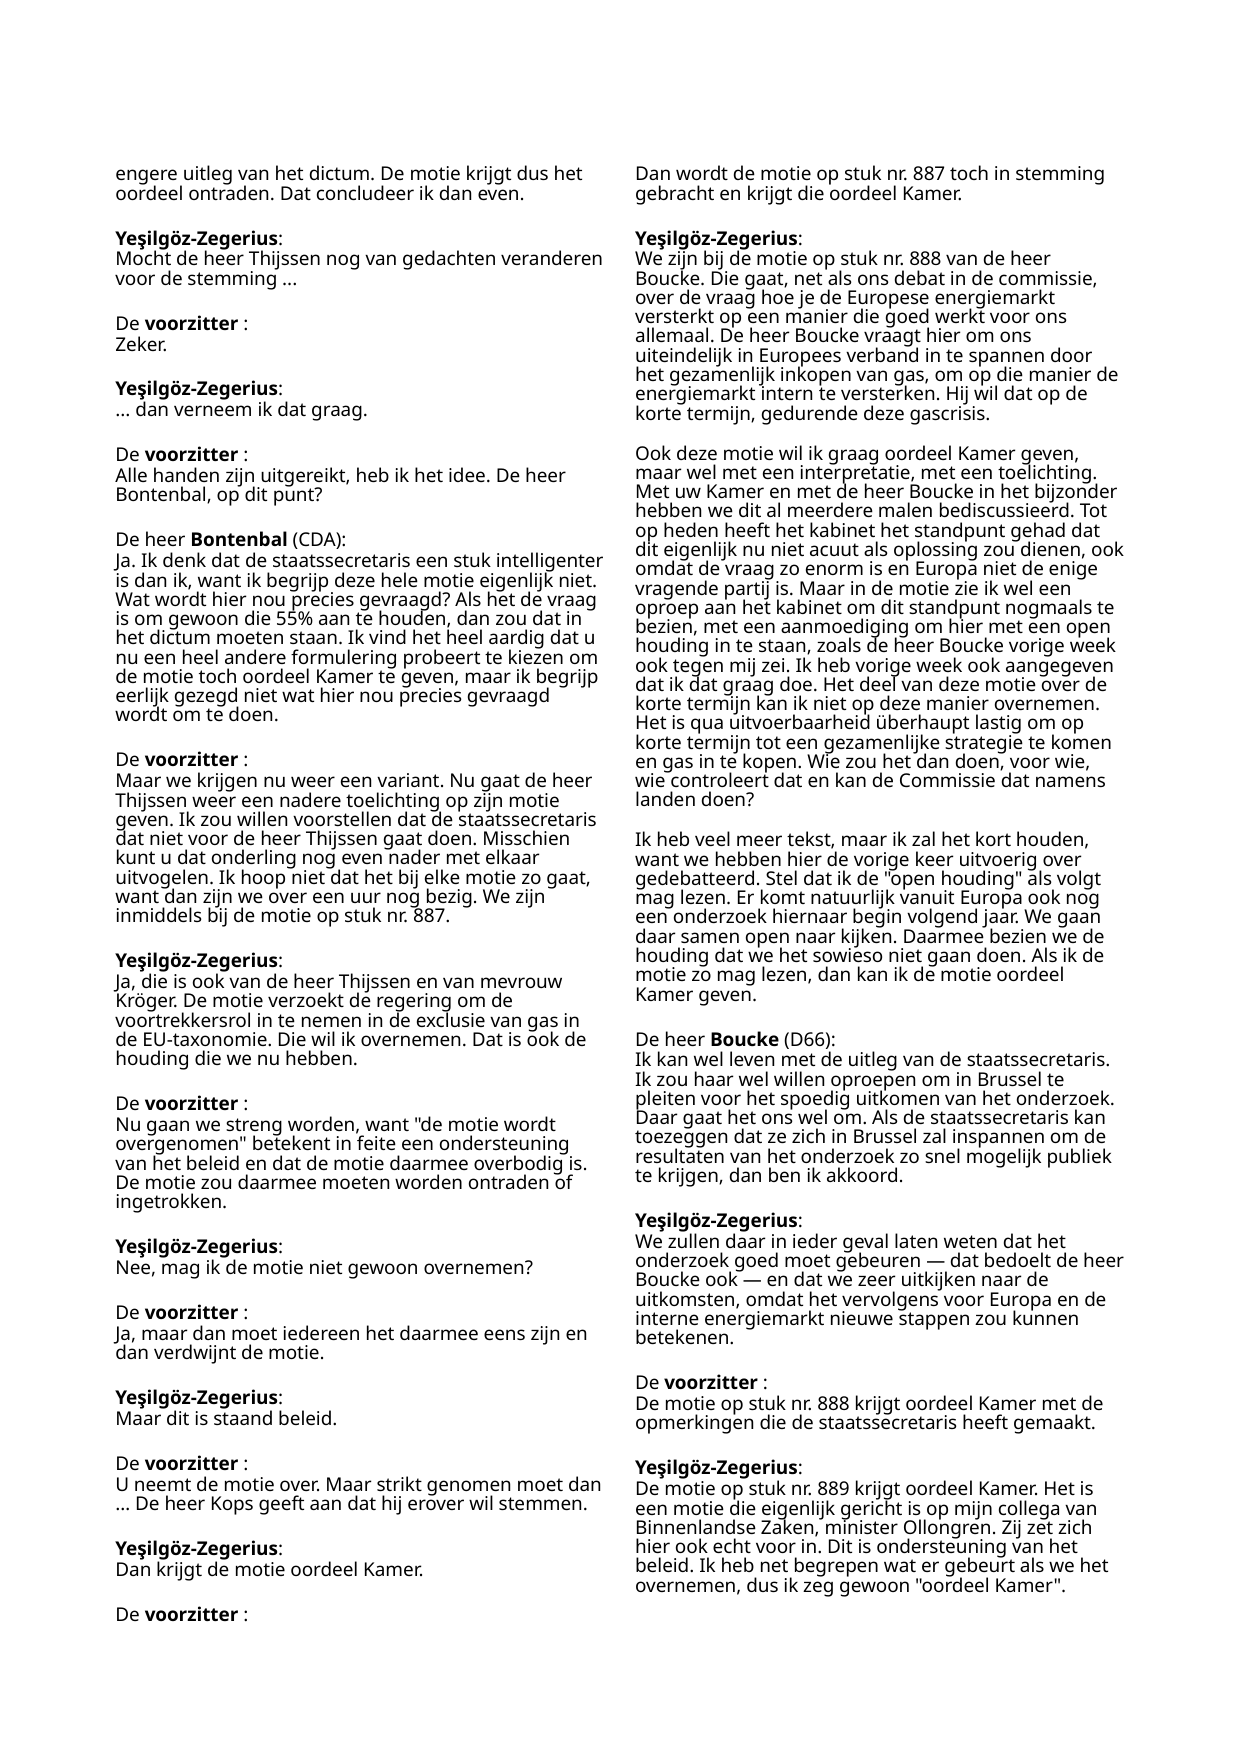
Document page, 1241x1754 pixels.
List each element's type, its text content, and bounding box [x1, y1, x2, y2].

text Yeşilgöz-Zegerius: [115, 1233, 605, 1259]
text De voorzitter : [635, 1369, 1125, 1395]
text De voorzitter : [115, 1090, 605, 1116]
text Yeşilgöz-Zegerius: [115, 1384, 605, 1410]
text Yeşilgöz-Zegerius: [115, 947, 605, 973]
text Yeşilgöz-Zegerius: [115, 376, 605, 401]
text Alle handen zijn uitgereikt, heb ik het idee. De heer Bontenbal, op dit punt? [115, 467, 605, 506]
text De motie op stuk nr. 889 krijgt oordeel Kamer. Het is een motie die eigenlijk gericht is op mijn collega van Binnenlandse Zaken, minister Ollongren. Zij zet zich hier ook echt voor in. Dit is ondersteuning van het beleid. Ik heb net begrepen wat er gebeurt als we het overnemen, dus ik zeg gewoon "oordeel Kamer". [635, 1480, 1125, 1596]
text Yeşilgöz-Zegerius: [115, 225, 605, 250]
text Yeşilgöz-Zegerius: [635, 1207, 1125, 1233]
text De voorzitter : [115, 1450, 605, 1476]
text Maar dit is staand beleid. [115, 1410, 605, 1429]
text Yeşilgöz-Zegerius: [635, 1454, 1125, 1480]
text ... dan verneem ik dat graag. [115, 401, 605, 421]
text De voorzitter : [115, 1299, 605, 1325]
text De voorzitter : [115, 1601, 605, 1627]
text Nu gaan we streng worden, want "de motie wordt overgenomen" betekent in feite een ondersteuning van het beleid en dat de motie daarmee overbodig is. De motie zou daarmee moeten worden ontraden of ingetrokken. [115, 1116, 605, 1212]
text Dan wordt de motie op stuk nr. 887 toch in stemming gebracht en krijgt die oordeel Kamer. [635, 165, 1125, 204]
text Ik kan wel leven met de uitleg van de staatssecretaris. Ik zou haar wel willen oproepen om in Brussel te pleiten voor het spoedig uitkomen van het onderzoek. Daar gaat het ons wel om. Als de staatssecretaris kan toezeggen dat ze zich in Brussel zal inspannen om de resultaten van het onderzoek zo snel mogelijk publiek te krijgen, dan ben ik akkoord. [635, 1051, 1125, 1186]
text We zijn bij de motie op stuk nr. 888 van de heer Boucke. Die gaat, net als ons debat in de commissie, over de vraag hoe je de Europese energiemarkt versterkt op een manier die goed werkt voor ons allemaal. De heer Boucke vraagt hier om ons uiteindelijk in Europees verband in te spannen door het gezamenlijk inkopen van gas, om op die manier de energiemarkt intern te versterken. Hij wil dat op de korte termijn, gedurende deze gascrisis. [635, 250, 1125, 424]
text Zeker. [115, 336, 605, 355]
text De voorzitter : [115, 310, 605, 336]
text Dan krijgt de motie oordeel Kamer. [115, 1561, 605, 1580]
text De heer Boucke (D66): [635, 1026, 1125, 1051]
text Yeşilgöz-Zegerius: [635, 225, 1125, 250]
text We zullen daar in ieder geval laten weten dat het onderzoek goed moet gebeuren — dat bedoelt de heer Boucke ook — en dat we zeer uitkijken naar de uitkomsten, omdat het vervolgens voor Europa en de interne energiemarkt nieuwe stappen zou kunnen betekenen. [635, 1233, 1125, 1348]
text Ja, die is ook van de heer Thijssen en van mevrouw Kröger. De motie verzoekt de regering om de voortrekkersrol in te nemen in de exclusie van gas in de EU-taxonomie. Die wil ik overnemen. Dat is ook de houding die we nu hebben. [115, 973, 605, 1069]
text Ja. Ik denk dat de staatssecretaris een stuk intelligenter is dan ik, want ik begrijp deze hele motie eigenlijk niet. Wat wordt hier nou precies gevraagd? Als het de vraag is om gewoon die 55% aan te houden, dan zou dat in het dictum moeten staan. Ik vind het heel aardig dat u nu een heel andere formulering probeert te kiezen om de motie toch oordeel Kamer te geven, maar ik begrijp eerlijk gezegd niet wat hier nou precies gevraagd wordt om te doen. [115, 552, 605, 726]
text U neemt de motie over. Maar strikt genomen moet dan … De heer Kops geeft aan dat hij erover wil stemmen. [115, 1476, 605, 1514]
text Ik heb veel meer tekst, maar ik zal het kort houden, want we hebben hier de vorige keer uitvoerig over gedebatteerd. Stel dat ik de "open houding" als volgt mag lezen. Er komt natuurlijk vanuit Europa ook nog een onderzoek hiernaar begin volgend jaar. We gaan daar samen open naar kijken. Daarmee bezien we de houding dat we het sowieso niet gaan doen. Als ik de motie zo mag lezen, dan kan ik de motie oordeel Kamer geven. [635, 831, 1125, 1005]
text Ja, maar dan moet iedereen het daarmee eens zijn en dan verdwijnt de motie. [115, 1325, 605, 1363]
text De heer Bontenbal (CDA): [115, 527, 605, 552]
text De voorzitter : [115, 441, 605, 467]
text Nee, mag ik de motie niet gewoon overnemen? [115, 1259, 605, 1278]
text De voorzitter : [115, 747, 605, 772]
text Ook deze motie wil ik graag oordeel Kamer geven, maar wel met een interpretatie, met een toelichting. Met uw Kamer en met de heer Boucke in het bijzonder hebben we dit al meerdere malen bediscussieerd. Tot op heden heeft het kabinet het standpunt gehad dat dit eigenlijk nu niet acuut als oplossing zou dienen, ook omdat de vraag zo enorm is en Europa niet de enige vragende partij is. Maar in de motie zie ik wel een oproep aan het kabinet om dit standpunt nogmaals te bezien, met een aanmoediging om hier met een open houding in te staan, zoals de heer Boucke vorige week ook tegen mij zei. Ik heb vorige week ook aangegeven dat ik dat graag doe. Het deel van deze motie over de korte termijn kan ik niet op deze manier overnemen. Het is qua uitvoerbaarheid überhaupt lastig om op korte termijn tot een gezamenlijke strategie te komen en gas in te kopen. Wie zou het dan doen, voor wie, wie controleert dat en kan de Commissie dat namens landen doen? [635, 444, 1125, 811]
text Mocht de heer Thijssen nog van gedachten veranderen voor de stemming ... [115, 250, 605, 289]
text De motie op stuk nr. 888 krijgt oordeel Kamer met de opmerkingen die de staatssecretaris heeft gemaakt. [635, 1395, 1125, 1434]
text Yeşilgöz-Zegerius: [115, 1535, 605, 1561]
text Maar we krijgen nu weer een variant. Nu gaat de heer Thijssen weer een nadere toelichting op zijn motie geven. Ik zou willen voorstellen dat de staatssecretaris dat niet voor de heer Thijssen gaat doen. Misschien kunt u dat onderling nog even nader met elkaar uitvogelen. Ik hoop niet dat het bij elke motie zo gaat, want dan zijn we over een uur nog bezig. We zijn inmiddels bij de motie op stuk nr. 887. [115, 772, 605, 926]
text engere uitleg van het dictum. De motie krijgt dus het oordeel ontraden. Dat concludeer ik dan even. [115, 165, 605, 204]
